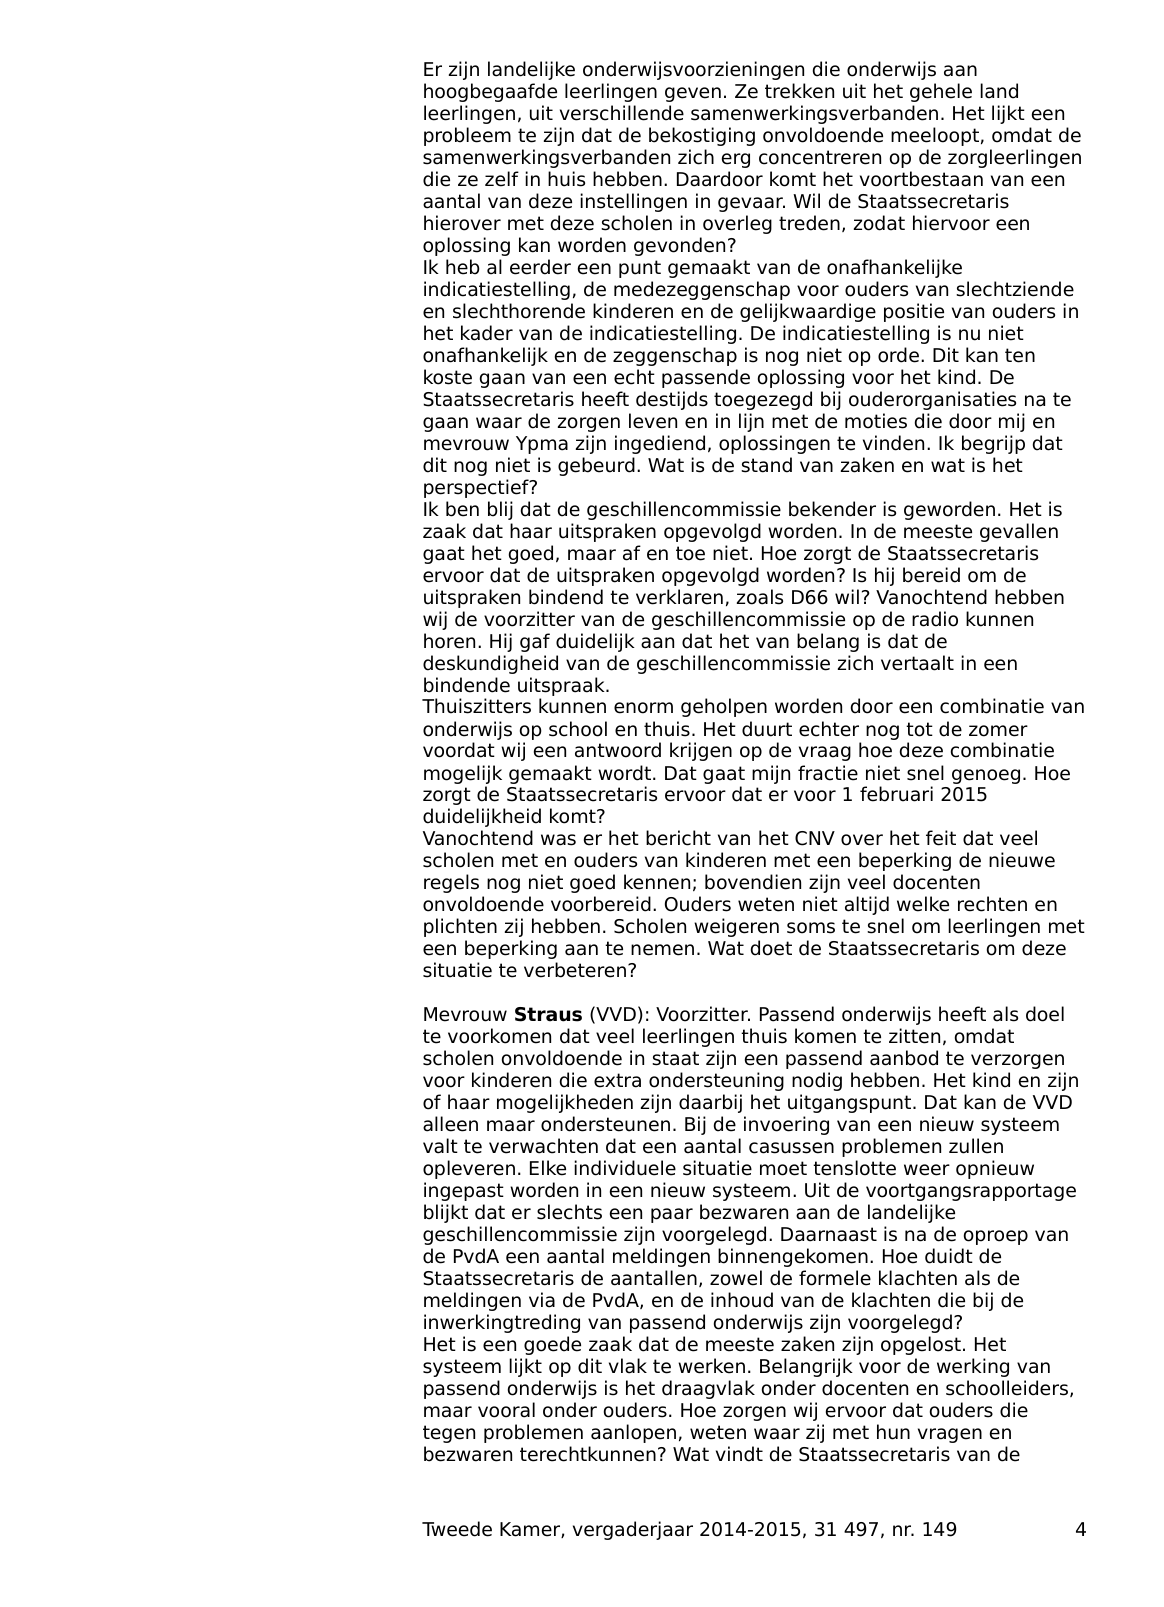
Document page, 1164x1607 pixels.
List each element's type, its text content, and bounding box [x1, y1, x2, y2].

text Het is een goede zaak dat de meeste zaken zijn opgelost. Het systeem lijkt op dit vlak te werken. Belangrijk voor de werking van passend onderwijs is het draagvlak onder docenten en schoolleiders, maar vooral onder ouders. Hoe zorgen wij ervoor dat ouders die tegen problemen aanlopen, weten waar zij met hun vragen en bezwaren terechtkunnen? Wat vindt de Staatssecretaris van de [422, 1334, 1087, 1466]
text Ik heb al eerder een punt gemaakt van de onafhankelijke indicatiestelling, de medezeggenschap voor ouders van slechtziende en slechthorende kinderen en de gelijkwaardige positie van ouders in het kader van de indicatiestelling. De indicatiestelling is nu niet onafhankelijk en de zeggenschap is nog niet op orde. Dit kan ten koste gaan van een echt passende oplossing voor het kind. De Staatssecretaris heeft destijds toegezegd bij ouderorganisaties na te gaan waar de zorgen leven en in lijn met de moties die door mij en mevrouw Ypma zijn ingediend, oplossingen te vinden. Ik begrijp dat dit nog niet is gebeurd. Wat is de stand van zaken en wat is het perspectief? [422, 257, 1087, 499]
text Thuiszitters kunnen enorm geholpen worden door een combinatie van onderwijs op school en thuis. Het duurt echter nog tot de zomer voordat wij een antwoord krijgen op de vraag hoe deze combinatie mogelijk gemaakt wordt. Dat gaat mijn fractie niet snel genoeg. Hoe zorgt de Staatssecretaris ervoor dat er voor 1 februari 2015 duidelijkheid komt? [422, 696, 1087, 828]
text Er zijn landelijke onderwijsvoorzieningen die onderwijs aan hoogbegaafde leerlingen geven. Ze trekken uit het gehele land leerlingen, uit verschillende samenwerkingsverbanden. Het lijkt een probleem te zijn dat de bekostiging onvoldoende meeloopt, omdat de samenwerkingsverbanden zich erg concentreren op de zorgleerlingen die ze zelf in huis hebben. Daardoor komt het voortbestaan van een aantal van deze instellingen in gevaar. Wil de Staatssecretaris hierover met deze scholen in overleg treden, zodat hiervoor een oplossing kan worden gevonden? [422, 59, 1087, 257]
text Mevrouw Straus (VVD): Voorzitter. Passend onderwijs heeft als doel te voorkomen dat veel leerlingen thuis komen te zitten, omdat scholen onvoldoende in staat zijn een passend aanbod te verzorgen voor kinderen die extra ondersteuning nodig hebben. Het kind en zijn of haar mogelijkheden zijn daarbij het uitgangspunt. Dat kan de VVD alleen maar ondersteunen. Bij de invoering van een nieuw systeem valt te verwachten dat een aantal casussen problemen zullen opleveren. Elke individuele situatie moet tenslotte weer opnieuw ingepast worden in een nieuw systeem. Uit de voortgangsrapportage blijkt dat er slechts een paar bezwaren aan de landelijke geschillencommissie zijn voorgelegd. Daarnaast is na de oproep van de PvdA een aantal meldingen binnengekomen. Hoe duidt de Staatssecretaris de aantallen, zowel de formele klachten als de meldingen via de PvdA, en de inhoud van de klachten die bij de inwerkingtreding van passend onderwijs zijn voorgelegd? [422, 1004, 1087, 1334]
text Ik ben blij dat de geschillencommissie bekender is geworden. Het is zaak dat haar uitspraken opgevolgd worden. In de meeste gevallen gaat het goed, maar af en toe niet. Hoe zorgt de Staatssecretaris ervoor dat de uitspraken opgevolgd worden? Is hij bereid om de uitspraken bindend te verklaren, zoals D66 wil? Vanochtend hebben wij de voorzitter van de geschillencommissie op de radio kunnen horen. Hij gaf duidelijk aan dat het van belang is dat de deskundigheid van de geschillencommissie zich vertaalt in een bindende uitspraak. [422, 499, 1087, 696]
text Vanochtend was er het bericht van het CNV over het feit dat veel scholen met en ouders van kinderen met een beperking de nieuwe regels nog niet goed kennen; bovendien zijn veel docenten onvoldoende voorbereid. Ouders weten niet altijd welke rechten en plichten zij hebben. Scholen weigeren soms te snel om leerlingen met een beperking aan te nemen. Wat doet de Staatssecretaris om deze situatie te verbeteren? [422, 828, 1087, 982]
